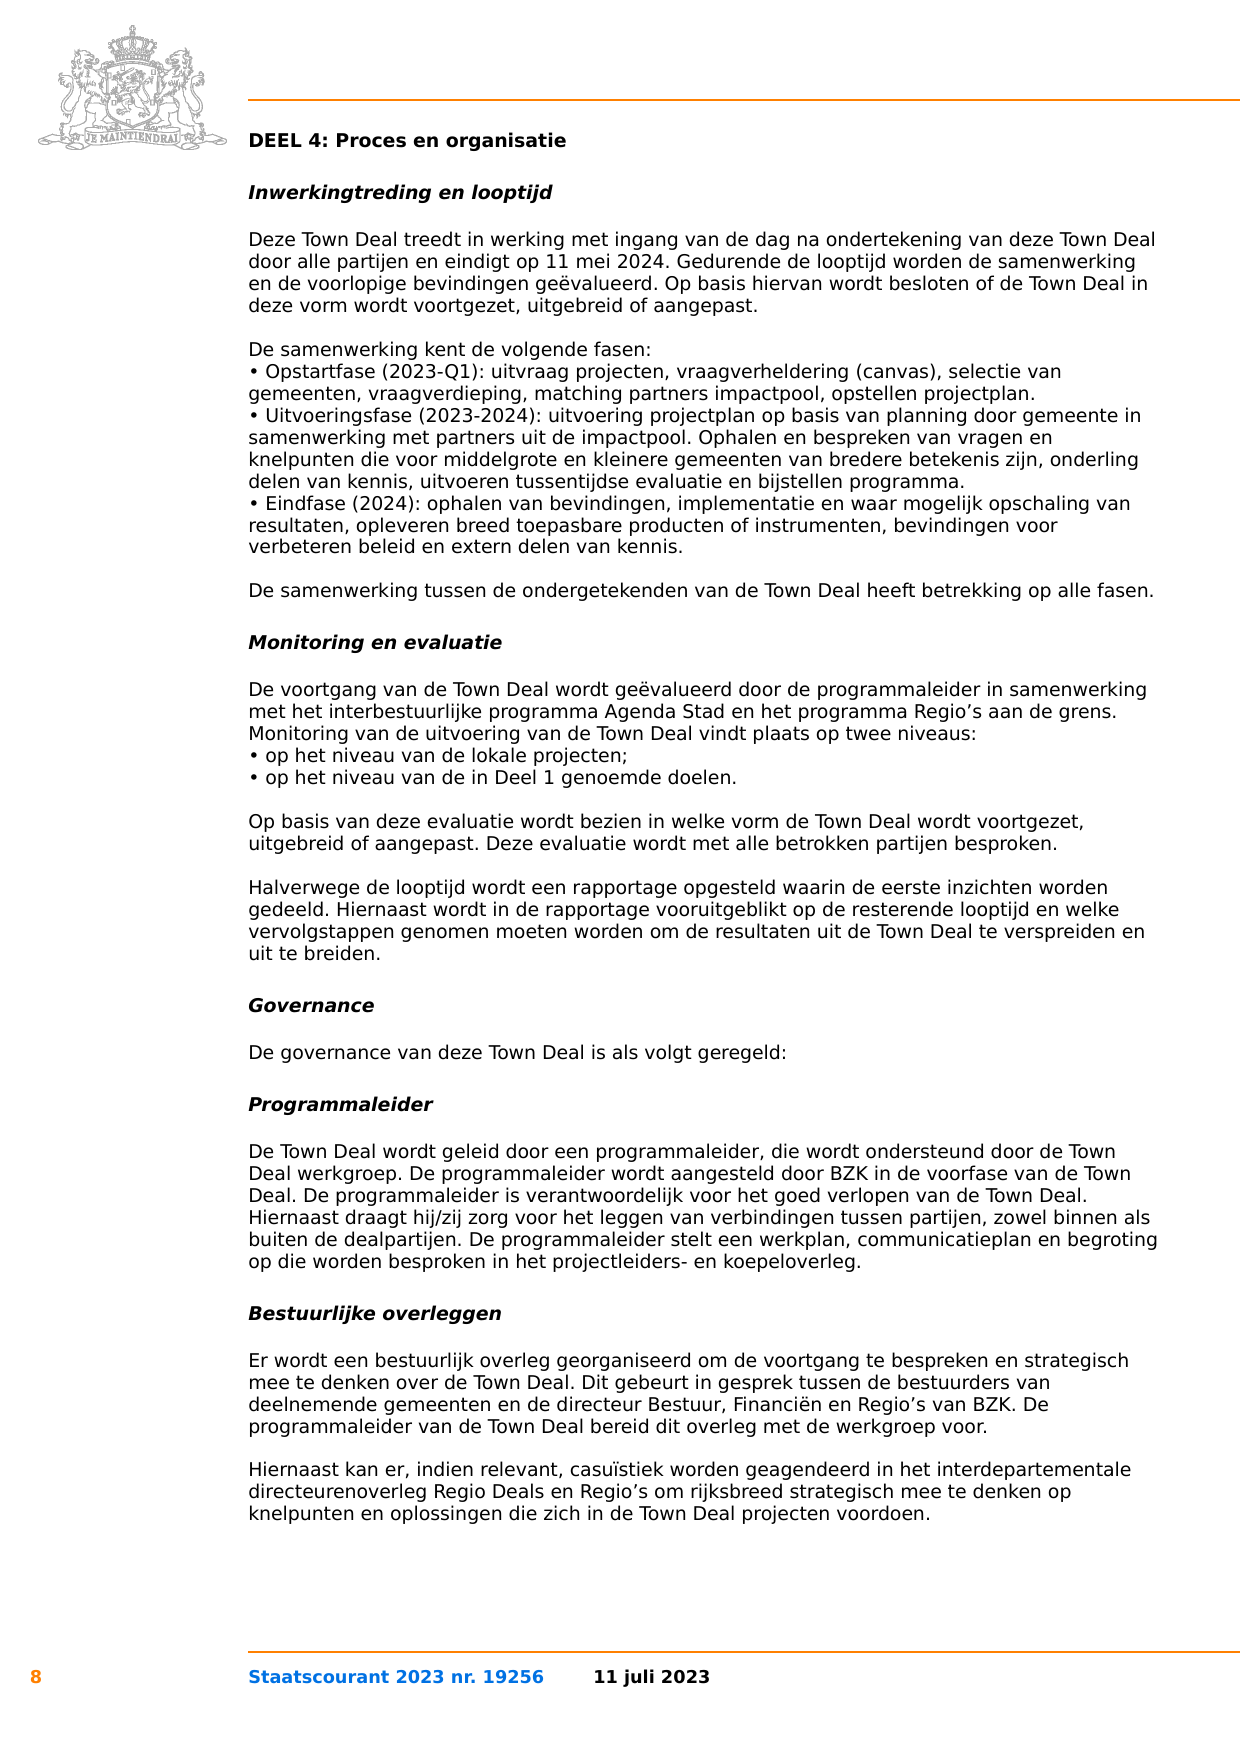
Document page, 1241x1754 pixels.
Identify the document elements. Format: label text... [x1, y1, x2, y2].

text De Town Deal wordt geleid door een programmaleider, die wordt ondersteund door de Town Deal werkgroep. De programmaleider wordt aangesteld door BZK in de voorfase van de Town Deal. De programmaleider is verantwoordelijk voor het goed verlopen van de Town Deal. Hiernaast draagt hij/zij zorg voor het leggen van verbindingen tussen partijen, zowel binnen als buiten de dealpartijen. De programmaleider stelt een werkplan, communicatieplan en begroting op die worden besproken in het projectleiders- en koepeloverleg. [248, 1141, 1163, 1273]
text • Uitvoeringsfase (2023-2024): uitvoering projectplan op basis van planning door gemeente in samenwerking met partners uit de impactpool. Ophalen en bespreken van vragen en knelpunten die voor middelgrote en kleinere gemeenten van bredere betekenis zijn, onderling delen van kennis, uitvoeren tussentijdse evaluatie en bijstellen programma. [248, 404, 1163, 492]
subtitle DEEL 4: Proces en organisatie [248, 130, 1163, 152]
text • Eindfase (2024): ophalen van bevindingen, implementatie en waar mogelijk opschaling van resultaten, opleveren breed toepasbare producten of instrumenten, bevindingen voor verbeteren beleid en extern delen van kennis. [248, 492, 1163, 558]
subtitle Inwerkingtreding en looptijd [248, 182, 1163, 204]
subtitle Bestuurlijke overleggen [248, 1303, 1163, 1324]
text De governance van deze Town Deal is als volgt geregeld: [248, 1042, 1163, 1064]
subtitle Monitoring en evaluatie [248, 632, 1163, 654]
text De samenwerking kent de volgende fasen: [248, 339, 1163, 361]
text Deze Town Deal treedt in werking met ingang van de dag na ondertekening van deze Town Deal door alle partijen en eindigt op 11 mei 2024. Gedurende de looptijd worden de samenwerking en de voorlopige bevindingen geëvalueerd. Op basis hiervan wordt besloten of de Town Deal in deze vorm wordt voortgezet, uitgebreid of aangepast. [248, 229, 1163, 317]
text • Opstartfase (2023-Q1): uitvraag projecten, vraagverheldering (canvas), selectie van gemeenten, vraagverdieping, matching partners impactpool, opstellen projectplan. [248, 361, 1163, 404]
text Er wordt een bestuurlijk overleg georganiseerd om de voortgang te bespreken en strategisch mee te denken over de Town Deal. Dit gebeurt in gesprek tussen de bestuurders van deelnemende gemeenten en de directeur Bestuur, Financiën en Regio’s van BZK. De programmaleider van de Town Deal bereid dit overleg met de werkgroep voor. [248, 1349, 1163, 1437]
text De samenwerking tussen de ondergetekenden van de Town Deal heeft betrekking op alle fasen. [248, 580, 1163, 602]
text Op basis van deze evaluatie wordt bezien in welke vorm de Town Deal wordt voortgezet, uitgebreid of aangepast. Deze evaluatie wordt met alle betrokken partijen besproken. [248, 811, 1163, 855]
text Hiernaast kan er, indien relevant, casuïstiek worden geagendeerd in het interdepartementale directeurenoverleg Regio Deals en Regio’s om rijksbreed strategisch mee te denken op knelpunten en oplossingen die zich in de Town Deal projecten voordoen. [248, 1459, 1163, 1525]
subtitle Governance [248, 995, 1163, 1017]
text • op het niveau van de lokale projecten; [248, 745, 1163, 767]
text • op het niveau van de in Deel 1 genoemde doelen. [248, 767, 1163, 789]
subtitle Programmaleider [248, 1094, 1163, 1116]
text De voortgang van de Town Deal wordt geëvalueerd door de programmaleider in samenwerking met het interbestuurlijke programma Agenda Stad en het programma Regio’s aan de grens. Monitoring van de uitvoering van de Town Deal vindt plaats op twee niveaus: [248, 679, 1163, 745]
text Halverwege de looptijd wordt een rapportage opgesteld waarin de eerste inzichten worden gedeeld. Hiernaast wordt in de rapportage vooruitgeblikt op de resterende looptijd en welke vervolgstappen genomen moeten worden om de resultaten uit de Town Deal te verspreiden en uit te breiden. [248, 877, 1163, 965]
picture [38, 25, 227, 150]
